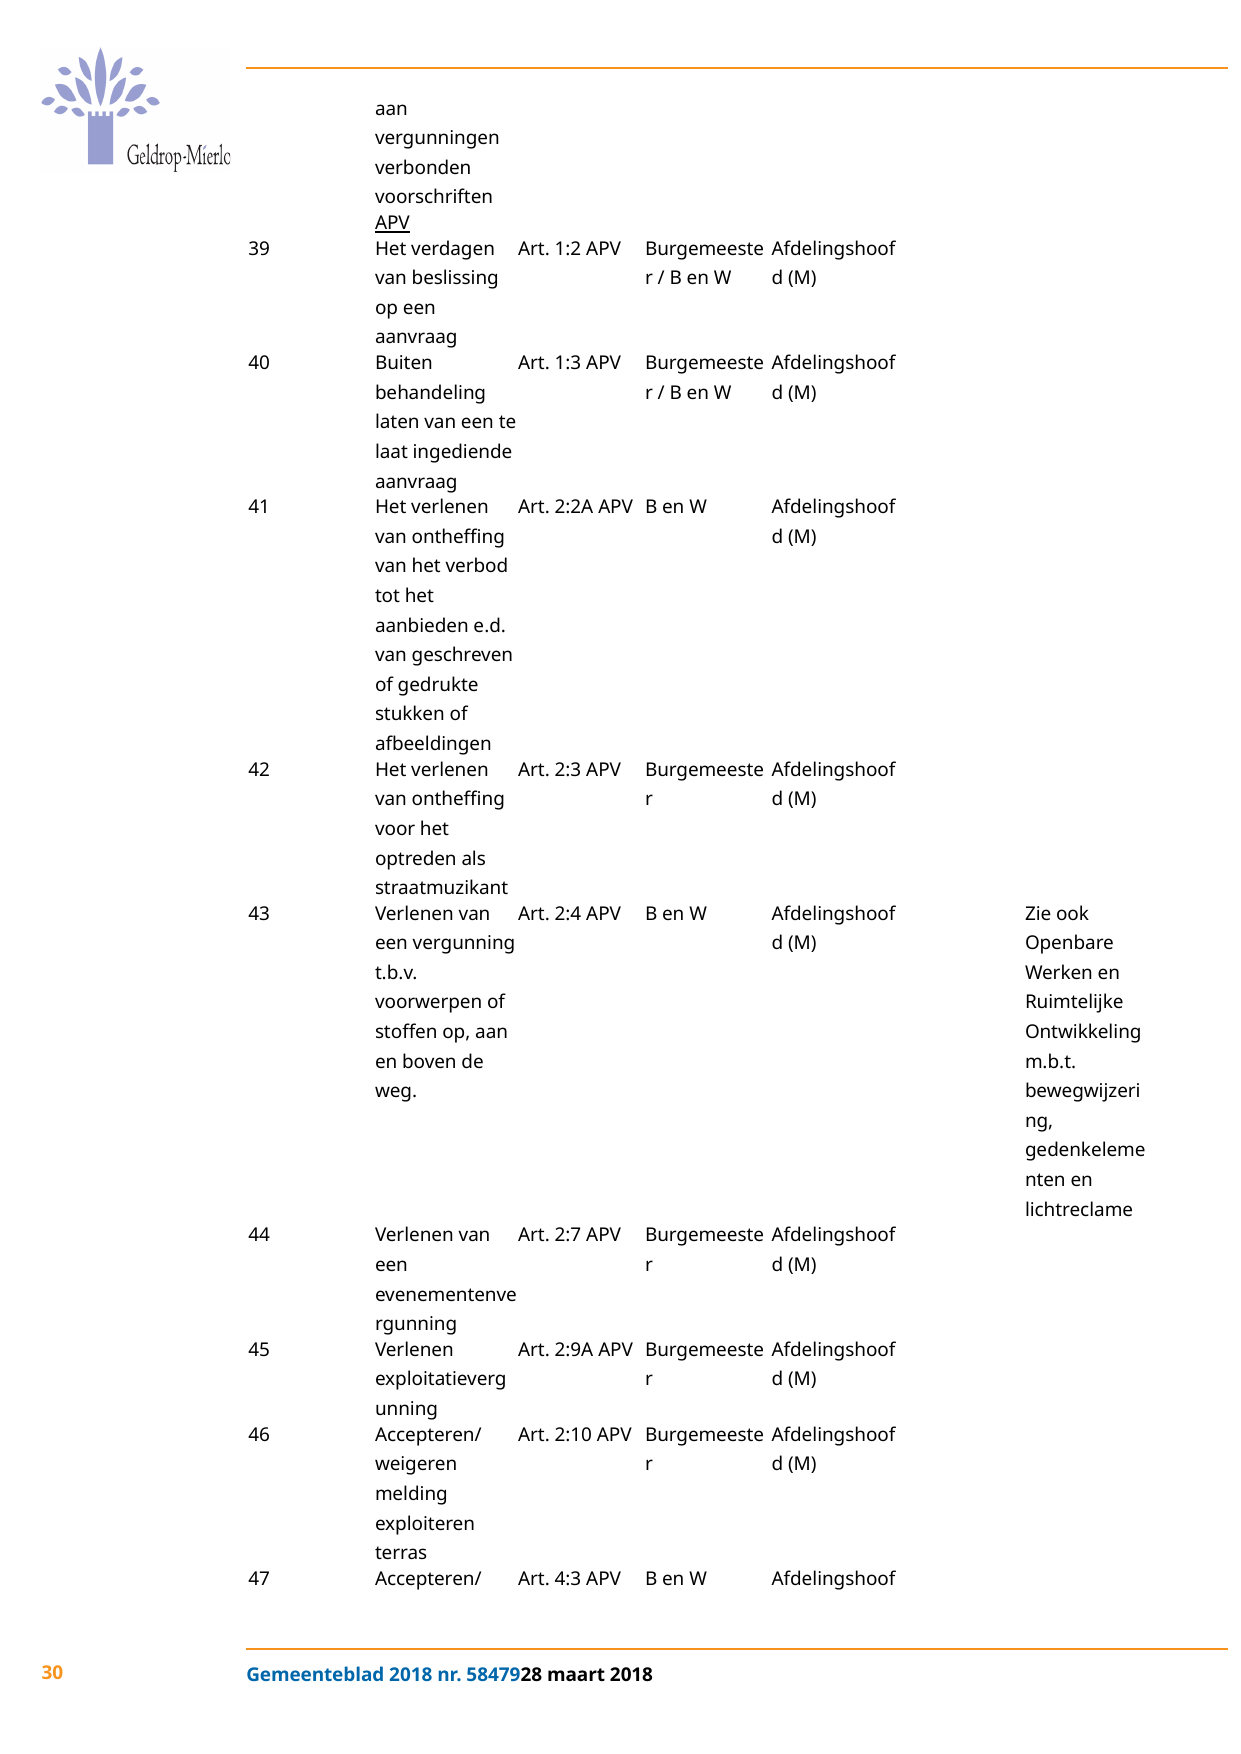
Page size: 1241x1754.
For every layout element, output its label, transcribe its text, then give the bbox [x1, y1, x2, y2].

table_cell [645, 95, 771, 209]
table_cell Verlenen van een evenementenvergunning [375, 1222, 518, 1336]
table_cell [898, 235, 1025, 349]
table_cell [1025, 95, 1152, 209]
table_cell Burgemeester [645, 1222, 771, 1336]
table_cell [771, 209, 898, 235]
table_cell [1025, 1222, 1152, 1336]
table_cell [898, 756, 1025, 900]
table_cell [518, 209, 645, 235]
table_cell [248, 95, 375, 209]
table_cell Het verlenen van ontheffing voor het optreden als straatmuzikant [375, 756, 518, 900]
table_cell [898, 209, 1025, 235]
table_cell [898, 494, 1025, 756]
table_cell [771, 95, 898, 209]
table_cell Het verlenen van ontheffing van het verbod tot het aanbieden e.d. van geschreven of gedrukte stukken of afbeeldingen [375, 494, 518, 756]
table_cell Art. 1:2 APV [518, 235, 645, 349]
table_cell [248, 209, 375, 235]
table_cell APV [375, 209, 518, 235]
table_cell Afdelingshoofd (M) [771, 1336, 898, 1421]
table_cell Accepteren/weigeren melding exploiteren terras [375, 1421, 518, 1565]
table_cell B en W [645, 900, 771, 1222]
table_cell [1025, 350, 1152, 493]
table_cell [1025, 494, 1152, 756]
table_cell Afdelingshoofd (M) [771, 900, 898, 1222]
table_cell [518, 95, 645, 209]
table_cell 40 [248, 350, 375, 493]
table_cell Accepteren/ [375, 1565, 518, 1591]
table_cell Burgemeester / B en W [645, 350, 771, 493]
table_cell [898, 1336, 1025, 1421]
table_cell Buiten behandeling laten van een te laat ingediende aanvraag [375, 350, 518, 493]
table_cell 39 [248, 235, 375, 349]
table_cell [1025, 756, 1152, 900]
table_cell Art. 2:4 APV [518, 900, 645, 1222]
table_cell B en W [645, 1565, 771, 1591]
table_cell Art. 2:7 APV [518, 1222, 645, 1336]
table_cell Burgemeester / B en W [645, 235, 771, 349]
table_cell Art. 2:3 APV [518, 756, 645, 900]
table_cell Het verdagen van beslissing op een aanvraag [375, 235, 518, 349]
table_cell Verlenen exploitatievergunning [375, 1336, 518, 1421]
table_cell Art. 2:10 APV [518, 1421, 645, 1565]
table_cell Afdelingshoofd (M) [771, 350, 898, 493]
table_cell [898, 1222, 1025, 1336]
table_cell [898, 900, 1025, 1222]
table_cell [898, 350, 1025, 493]
table_cell Zie ook Openbare Werken en Ruimtelijke Ontwikkeling m.b.t. bewegwijzering, gedenkelementen en lichtreclame [1025, 900, 1152, 1222]
table_cell aan vergunningen verbonden voorschriften [375, 95, 518, 209]
table_cell Afdelingshoofd (M) [771, 756, 898, 900]
table_cell B en W [645, 494, 771, 756]
table_cell Verlenen van een vergunning t.b.v. voorwerpen of stoffen op, aan en boven de weg. [375, 900, 518, 1222]
table_cell Art. 4:3 APV [518, 1565, 645, 1591]
table_cell [1025, 1421, 1152, 1565]
table_cell 47 [248, 1565, 375, 1591]
table_cell [645, 209, 771, 235]
table_cell Afdelingshoofd (M) [771, 235, 898, 349]
table_cell [1025, 1336, 1152, 1421]
table_cell Burgemeester [645, 1336, 771, 1421]
table_cell [1025, 209, 1152, 235]
table_cell 41 [248, 494, 375, 756]
table_cell 43 [248, 900, 375, 1222]
table_cell 44 [248, 1222, 375, 1336]
table_cell 46 [248, 1421, 375, 1565]
table_cell Afdelingshoofd (M) [771, 1222, 898, 1336]
table_cell Burgemeester [645, 1421, 771, 1565]
table_cell [1025, 235, 1152, 349]
picture [41, 47, 231, 172]
table_cell 45 [248, 1336, 375, 1421]
table_cell [898, 1421, 1025, 1565]
table_cell [898, 95, 1025, 209]
table_cell Art. 2:9A APV [518, 1336, 645, 1421]
table_cell Art. 1:3 APV [518, 350, 645, 493]
table_cell Afdelingshoof [771, 1565, 898, 1591]
table_cell Afdelingshoofd (M) [771, 1421, 898, 1565]
table_cell [898, 1565, 1025, 1591]
table_cell Burgemeester [645, 756, 771, 900]
table_cell Art. 2:2A APV [518, 494, 645, 756]
table_cell 42 [248, 756, 375, 900]
table_cell [1025, 1565, 1152, 1591]
table_cell Afdelingshoofd (M) [771, 494, 898, 756]
